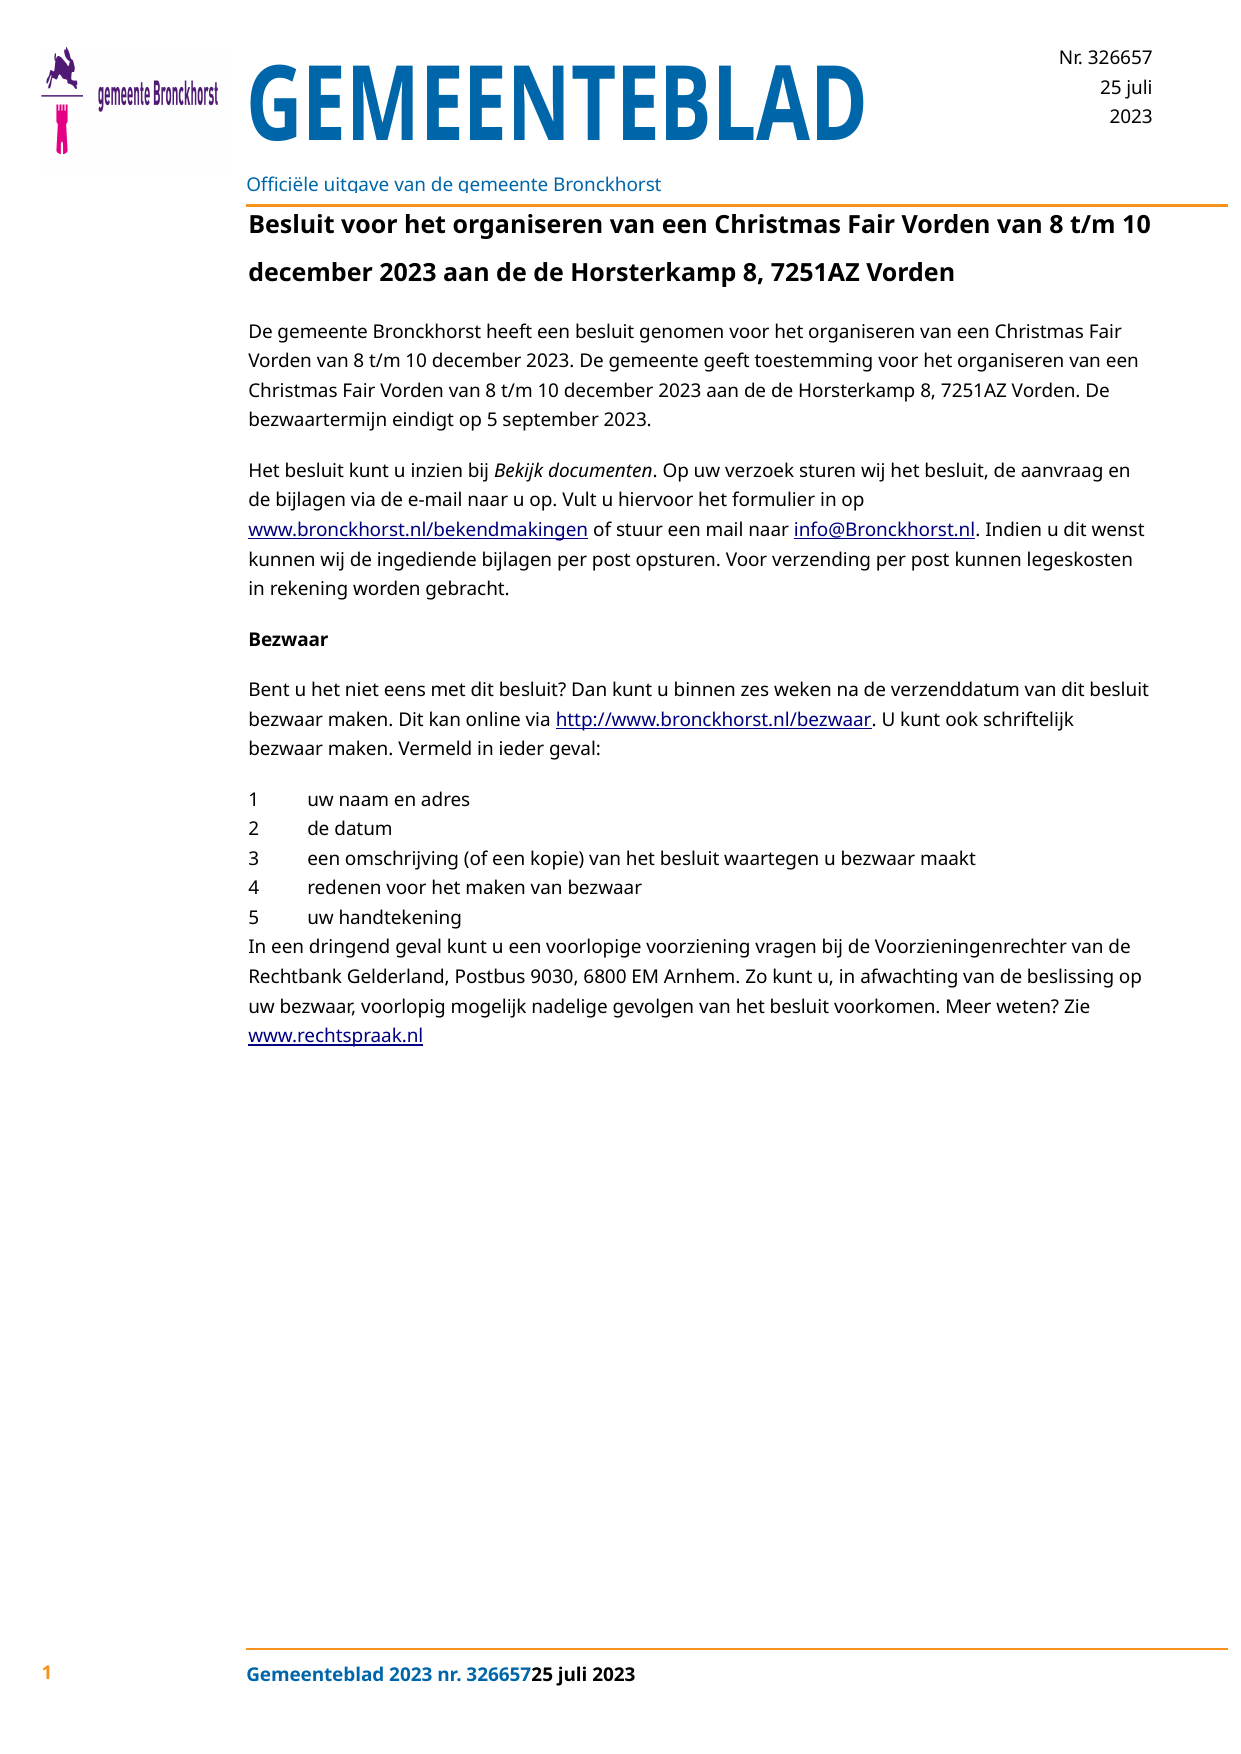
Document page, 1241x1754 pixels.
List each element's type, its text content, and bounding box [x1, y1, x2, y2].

list redenen voor het maken van bezwaar [248, 874, 1152, 900]
text Besluit voor het organiseren van een Christmas Fair Vorden van 8 t/m 10 december 2023 aan de de Horsterkamp 8, 7251AZ Vorden [248, 207, 1152, 288]
list uw naam en adres [248, 786, 1152, 812]
list een omschrijving (of een kopie) van het besluit waartegen u bezwaar maakt [248, 845, 1152, 871]
text De gemeente Bronckhorst heeft een besluit genomen voor het organiseren van een Christmas Fair Vorden van 8 t/m 10 december 2023. De gemeente geeft toestemming voor het organiseren van een Christmas Fair Vorden van 8 t/m 10 december 2023 aan de de Horsterkamp 8, 7251AZ Vorden. De bezwaartermijn eindigt op 5 september 2023. [248, 318, 1152, 432]
list uw handtekening [248, 904, 1152, 930]
text Het besluit kunt u inzien bij Bekijk documenten. Op uw verzoek sturen wij het besluit, de aanvraag en de bijlagen via de e-mail naar u op. Vult u hiervoor het formulier in op www.bronckhorst.nl/bekendmakingen of stuur een mail naar info@Bronckhorst.nl. Indien u dit wenst kunnen wij de ingediende bijlagen per post opsturen. Voor verzending per post kunnen legeskosten in rekening worden gebracht. [248, 457, 1152, 601]
text Bezwaar [248, 626, 1152, 652]
list de datum [248, 815, 1152, 841]
text Bent u het niet eens met dit besluit? Dan kunt u binnen zes weken na de verzenddatum van dit besluit bezwaar maken. Dit kan online via http://www.bronckhorst.nl/bezwaar. U kunt ook schriftelijk bezwaar maken. Vermeld in ieder geval: [248, 676, 1152, 761]
text In een dringend geval kunt u een voorlopige voorziening vragen bij de Voorzieningenrechter van de Rechtbank Gelderland, Postbus 9030, 6800 EM Arnhem. Zo kunt u, in afwachting van de beslissing op uw bezwaar, voorlopig mogelijk nadelige gevolgen van het besluit voorkomen. Meer weten? Zie www.rechtspraak.nl [248, 934, 1152, 1048]
picture [41, 47, 231, 172]
